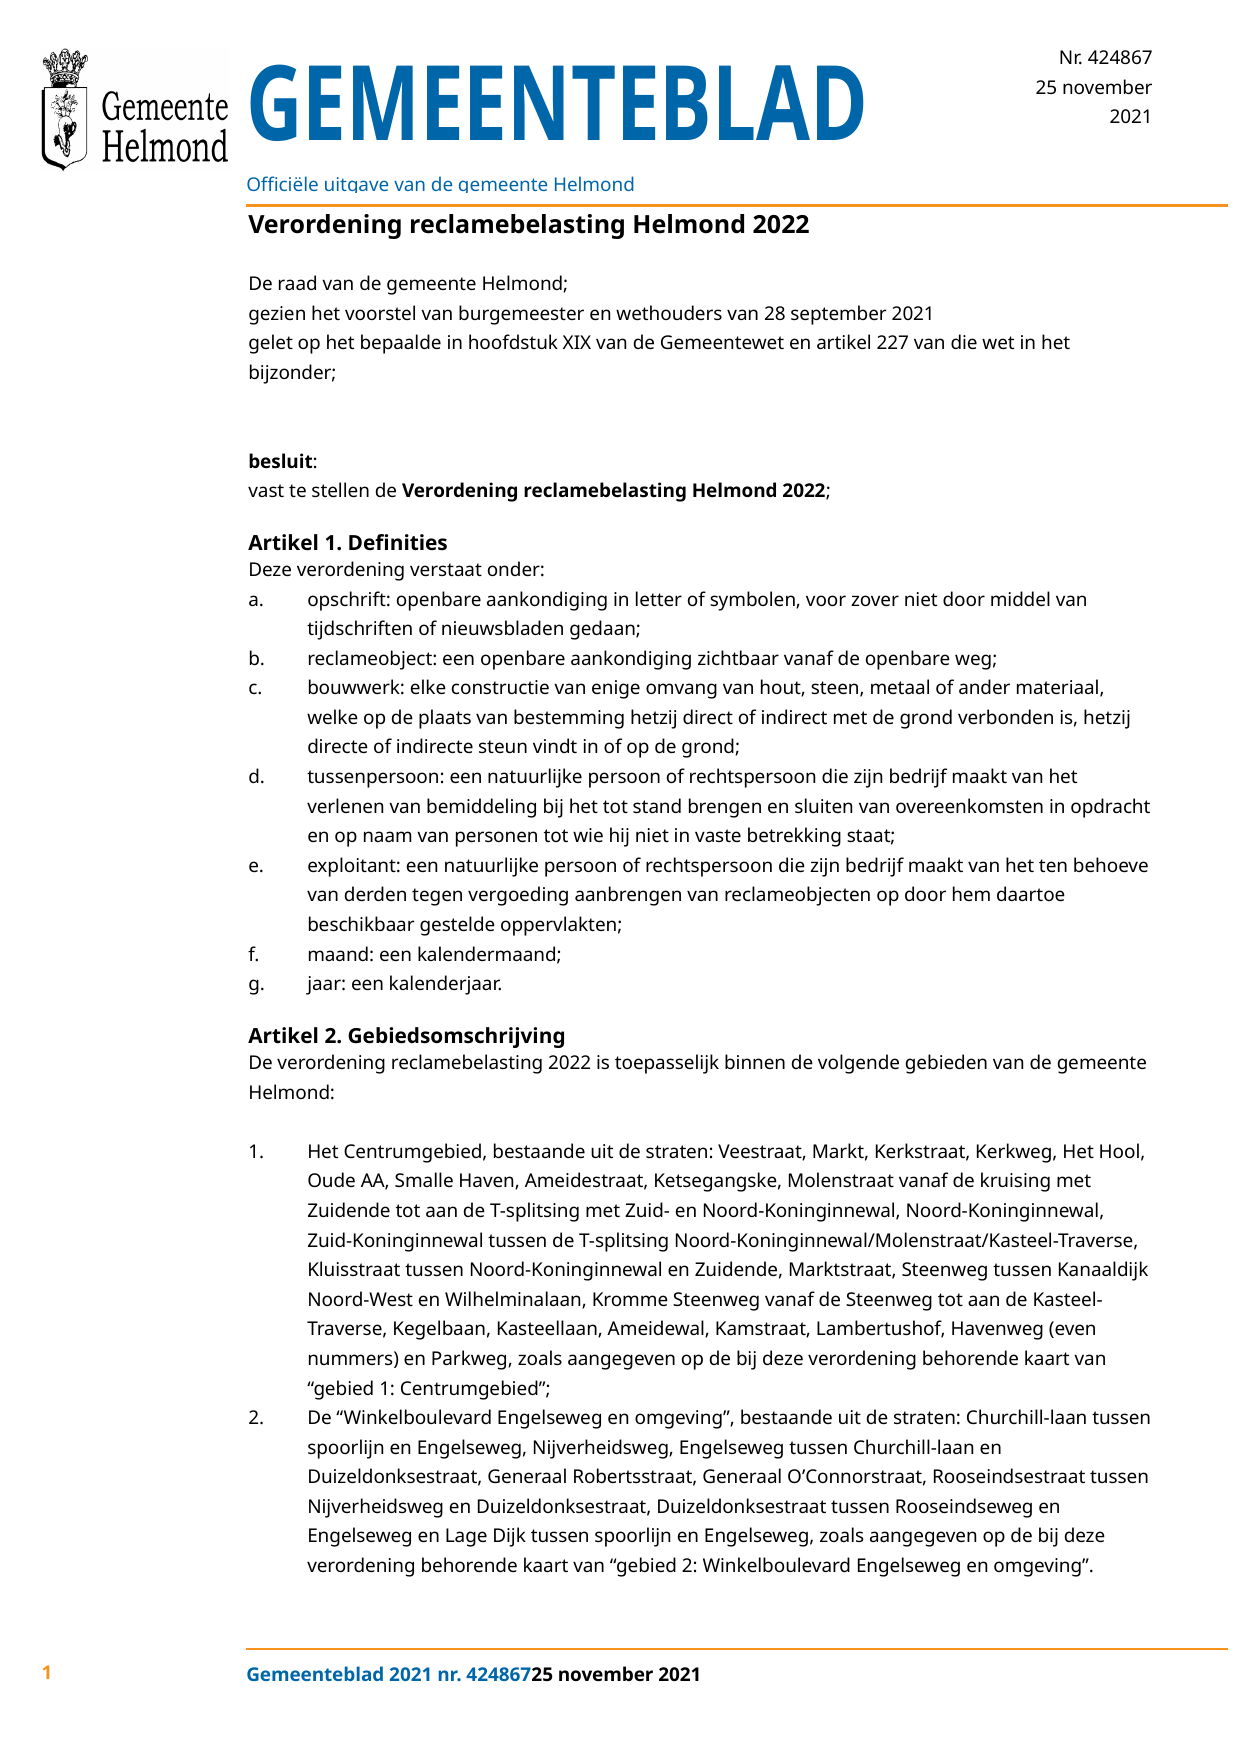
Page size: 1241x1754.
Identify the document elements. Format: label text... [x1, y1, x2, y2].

list exploitant: een natuurlijke persoon of rechtspersoon die zijn bedrijf maakt van het ten behoeve van derden tegen vergoeding aanbrengen van reclameobjecten op door hem daartoe beschikbaar gestelde oppervlakten; [248, 852, 1152, 937]
text gezien het voorstel van burgemeester en wethouders van 28 september 2021 [248, 300, 1152, 326]
list bouwwerk: elke constructie van enige omvang van hout, steen, metaal of ander materiaal, welke op de plaats van bestemming hetzij direct of indirect met de grond verbonden is, hetzij directe of indirecte steun vindt in of op de grond; [248, 674, 1152, 759]
text gelet op het bepaalde in hoofdstuk XIX van de Gemeentewet en artikel 227 van die wet in het bijzonder; [248, 329, 1152, 385]
text Deze verordening verstaat onder: [248, 556, 1152, 582]
list jaar: een kalenderjaar. [248, 970, 1152, 996]
list tussenpersoon: een natuurlijke persoon of rechtspersoon die zijn bedrijf maakt van het verlenen van bemiddeling bij het tot stand brengen en sluiten van overeenkomsten in opdracht en op naam van personen tot wie hij niet in vaste betrekking staat; [248, 763, 1152, 848]
text Artikel 2. Gebiedsomschrijving [248, 1021, 1152, 1049]
list reclameobject: een openbare aankondiging zichtbaar vanaf de openbare weg; [248, 645, 1152, 671]
picture [41, 47, 231, 172]
list opschrift: openbare aankondiging in letter of symbolen, voor zover niet door middel van tijdschriften of nieuwsbladen gedaan; [248, 586, 1152, 641]
list maand: een kalendermaand; [248, 941, 1152, 967]
list De “Winkelboulevard Engelseweg en omgeving”, bestaande uit de straten: Churchill-laan tussen spoorlijn en Engelseweg, Nijverheidsweg, Engelseweg tussen Churchill-laan en Duizeldonksestraat, Generaal Robertsstraat, Generaal O’Connorstraat, Rooseindsestraat tussen Nijverheidsweg en Duizeldonksestraat, Duizeldonksestraat tussen Rooseindseweg en Engelseweg en Lage Dijk tussen spoorlijn en Engelseweg, zoals aangegeven op de bij deze verordening behorende kaart van “gebied 2: Winkelboulevard Engelseweg en omgeving”. [248, 1404, 1152, 1578]
text De verordening reclamebelasting 2022 is toepasselijk binnen de volgende gebieden van de gemeente Helmond: [248, 1049, 1152, 1104]
list Het Centrumgebied, bestaande uit de straten: Veestraat, Markt, Kerkstraat, Kerkweg, Het Hool, Oude AA, Smalle Haven, Ameidestraat, Ketsegangske, Molenstraat vanaf de kruising met Zuidende tot aan de T-splitsing met Zuid- en Noord-Koninginnewal, Noord-Koninginnewal, Zuid-Koninginnewal tussen de T-splitsing Noord-Koninginnewal/Molenstraat/Kasteel-Traverse, Kluisstraat tussen Noord-Koninginnewal en Zuidende, Marktstraat, Steenweg tussen Kanaaldijk Noord-West en Wilhelminalaan, Kromme Steenweg vanaf de Steenweg tot aan de Kasteel-Traverse, Kegelbaan, Kasteellaan, Ameidewal, Kamstraat, Lambertushof, Havenweg (even nummers) en Parkweg, zoals aangegeven op de bij deze verordening behorende kaart van “gebied 1: Centrumgebied”; [248, 1138, 1152, 1400]
text vast te stellen de Verordening reclamebelasting Helmond 2022; [248, 477, 1152, 503]
text De raad van de gemeente Helmond; [248, 270, 1152, 296]
text besluit: [248, 448, 1152, 473]
text Verordening reclamebelasting Helmond 2022 [248, 207, 1152, 241]
text Artikel 1. Definities [248, 528, 1152, 556]
